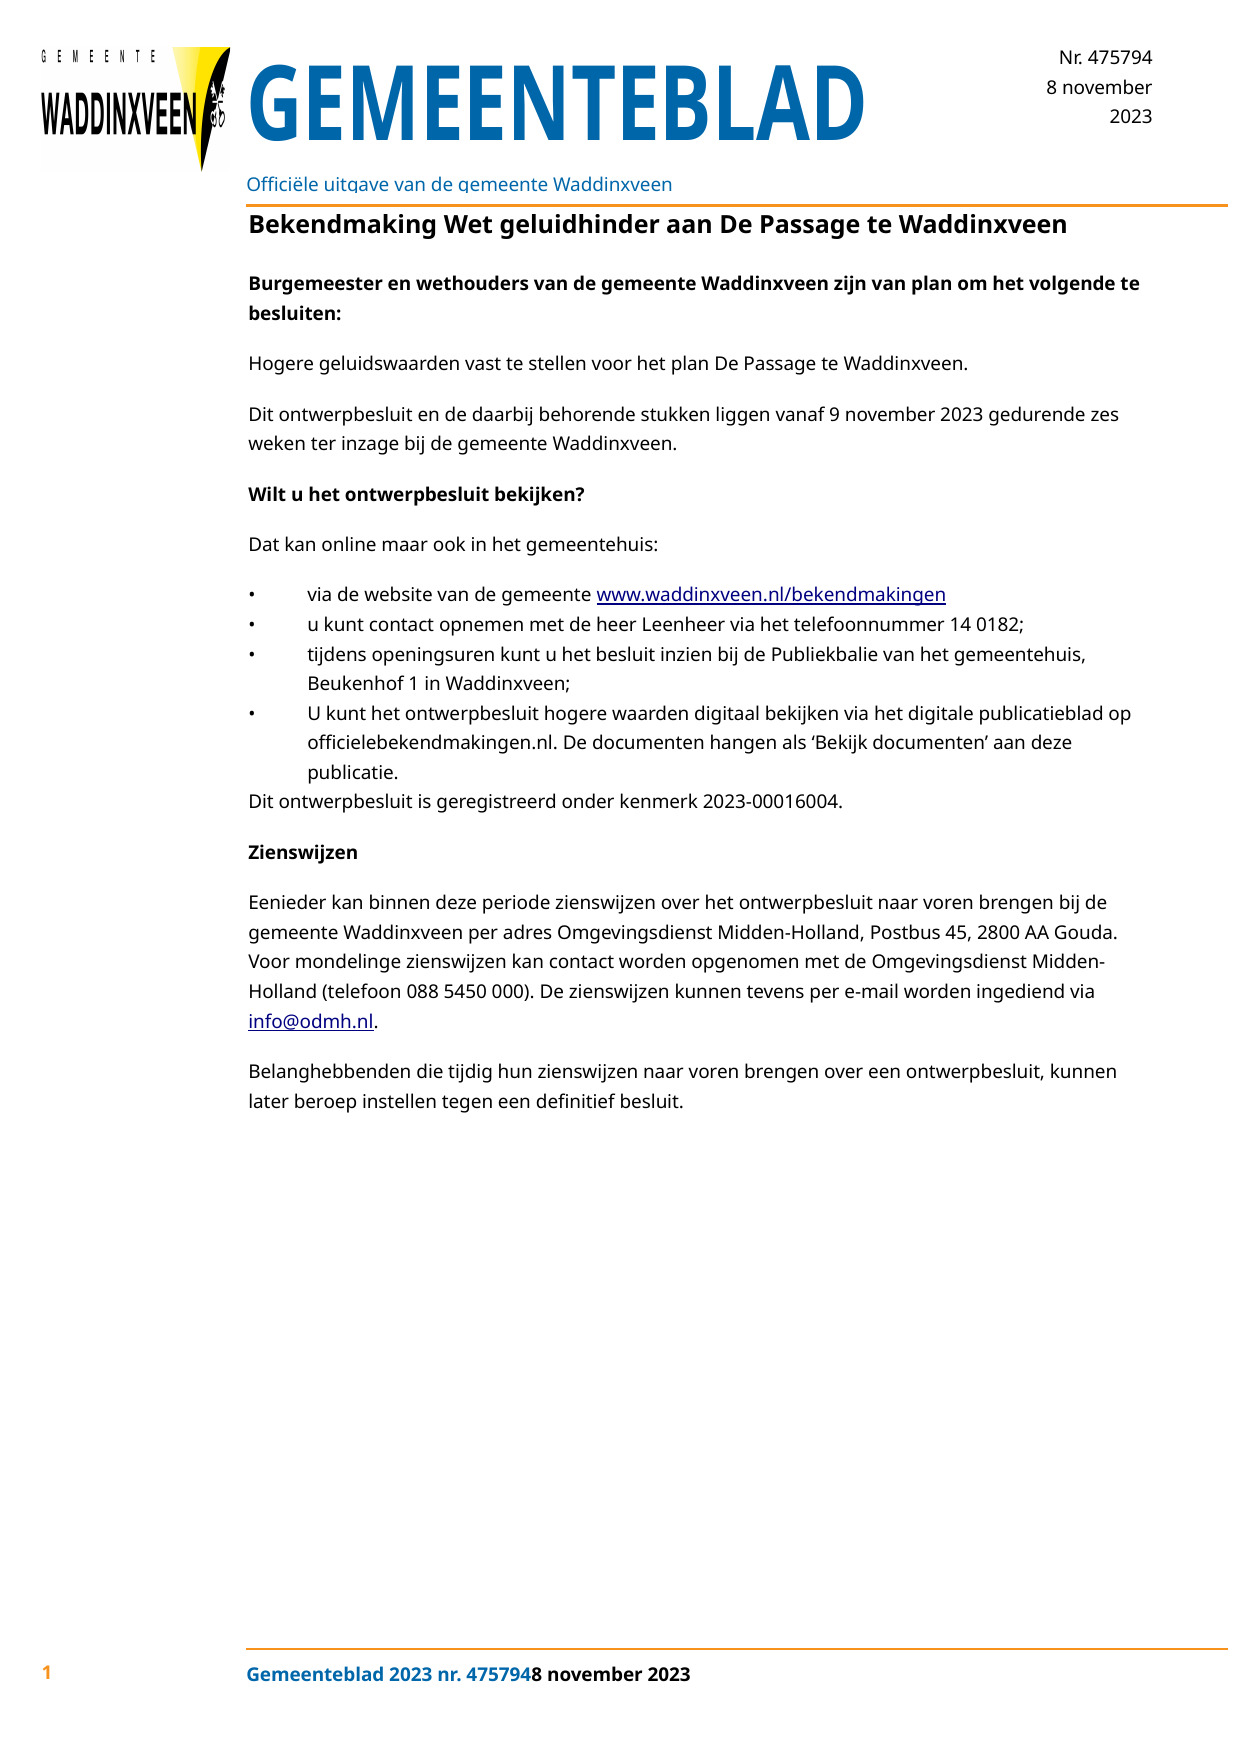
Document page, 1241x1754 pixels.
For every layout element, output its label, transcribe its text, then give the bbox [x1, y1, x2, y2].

list u kunt contact opnemen met de heer Leenheer via het telefoonnummer 14 0182; [248, 611, 1152, 637]
text Dat kan online maar ook in het gemeentehuis: [248, 531, 1152, 557]
text Burgemeester en wethouders van de gemeente Waddinxveen zijn van plan om het volgende te besluiten: [248, 270, 1152, 326]
text Dit ontwerpbesluit is geregistreerd onder kenmerk 2023-00016004. [248, 789, 1152, 814]
list via de website van de gemeente www.waddinxveen.nl/bekendmakingen [248, 582, 1152, 607]
text Eenieder kan binnen deze periode zienswijzen over het ontwerpbesluit naar voren brengen bij de gemeente Waddinxveen per adres Omgevingsdienst Midden-Holland, Postbus 45, 2800 AA Gouda. Voor mondelinge zienswijzen kan contact worden opgenomen met de Omgevingsdienst Midden-Holland (telefoon 088 5450 000). De zienswijzen kunnen tevens per e-mail worden ingediend via info@odmh.nl. [248, 889, 1152, 1033]
text Zienswijzen [248, 839, 1152, 865]
picture [41, 47, 231, 172]
text Wilt u het ontwerpbesluit bekijken? [248, 481, 1152, 506]
list U kunt het ontwerpbesluit hogere waarden digitaal bekijken via het digitale publicatieblad op officielebekendmakingen.nl. De documenten hangen als ‘Bekijk documenten’ aan deze publicatie. [248, 700, 1152, 785]
text Hogere geluidswaarden vast te stellen voor het plan De Passage te Waddinxveen. [248, 350, 1152, 376]
text Bekendmaking Wet geluidhinder aan De Passage te Waddinxveen [248, 207, 1152, 241]
text Dit ontwerpbesluit en de daarbij behorende stukken liggen vanaf 9 november 2023 gedurende zes weken ter inzage bij de gemeente Waddinxveen. [248, 401, 1152, 456]
list tijdens openingsuren kunt u het besluit inzien bij de Publiekbalie van het gemeentehuis, Beukenhof 1 in Waddinxveen; [248, 641, 1152, 696]
text Belanghebbenden die tijdig hun zienswijzen naar voren brengen over een ontwerpbesluit, kunnen later beroep instellen tegen een definitief besluit. [248, 1058, 1152, 1113]
